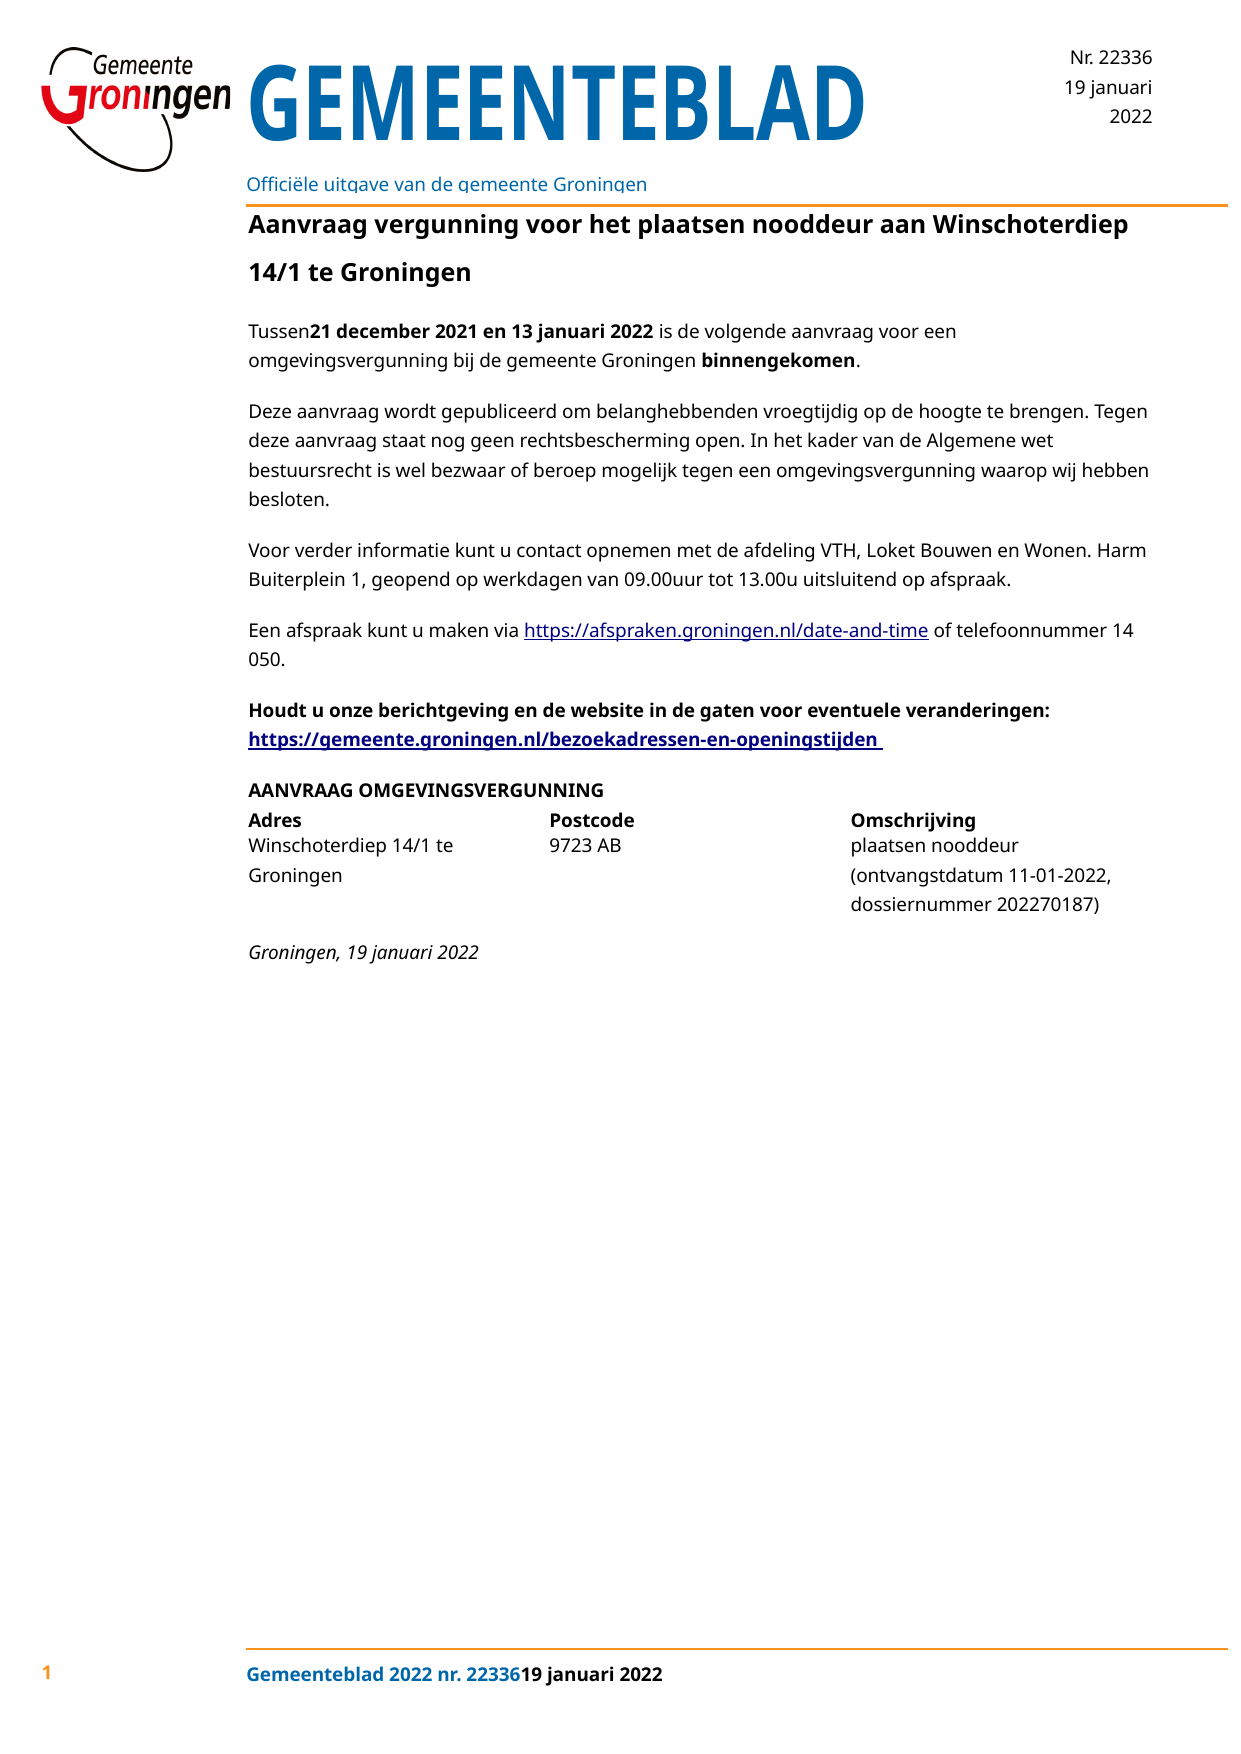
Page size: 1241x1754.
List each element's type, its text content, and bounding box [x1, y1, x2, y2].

text Groningen, 19 januari 2022 [248, 939, 1152, 964]
table_header Adres [248, 807, 549, 832]
table_cell 9723 AB [549, 833, 850, 917]
table_header Omschrijving [850, 807, 1152, 832]
text Deze aanvraag wordt gepubliceerd om belanghebbenden vroegtijdig op de hoogte te brengen. Tegen deze aanvraag staat nog geen rechtsbescherming open. In het kader van de Algemene wet bestuursrecht is wel bezwaar of beroep mogelijk tegen een omgevingsvergunning waarop wij hebben besloten. [248, 398, 1152, 512]
picture [41, 47, 231, 172]
text Tussen21 december 2021 en 13 januari 2022 is de volgende aanvraag voor een omgevingsvergunning bij de gemeente Groningen binnengekomen. [248, 318, 1152, 373]
table_cell Winschoterdiep 14/1 te Groningen [248, 833, 549, 917]
text Aanvraag vergunning voor het plaatsen nooddeur aan Winschoterdiep 14/1 te Groningen [248, 207, 1152, 288]
table_cell plaatsen nooddeur (ontvangstdatum 11-01-2022, dossiernummer 202270187) [850, 833, 1152, 917]
table_header Postcode [549, 807, 850, 832]
text Een afspraak kunt u maken via https://afspraken.groningen.nl/date-and-time of telefoonnummer 14 050. [248, 617, 1152, 672]
text Voor verder informatie kunt u contact opnemen met de afdeling VTH, Loket Bouwen en Wonen. Harm Buiterplein 1, geopend op werkdagen van 09.00uur tot 13.00u uitsluitend op afspraak. [248, 537, 1152, 592]
text AANVRAAG OMGEVINGSVERGUNNING [248, 777, 1152, 803]
text Houdt u onze berichtgeving en de website in de gaten voor eventuele veranderingen: https://gemeente.groningen.nl/bezoekadressen-en-openingstijden [248, 697, 1152, 752]
